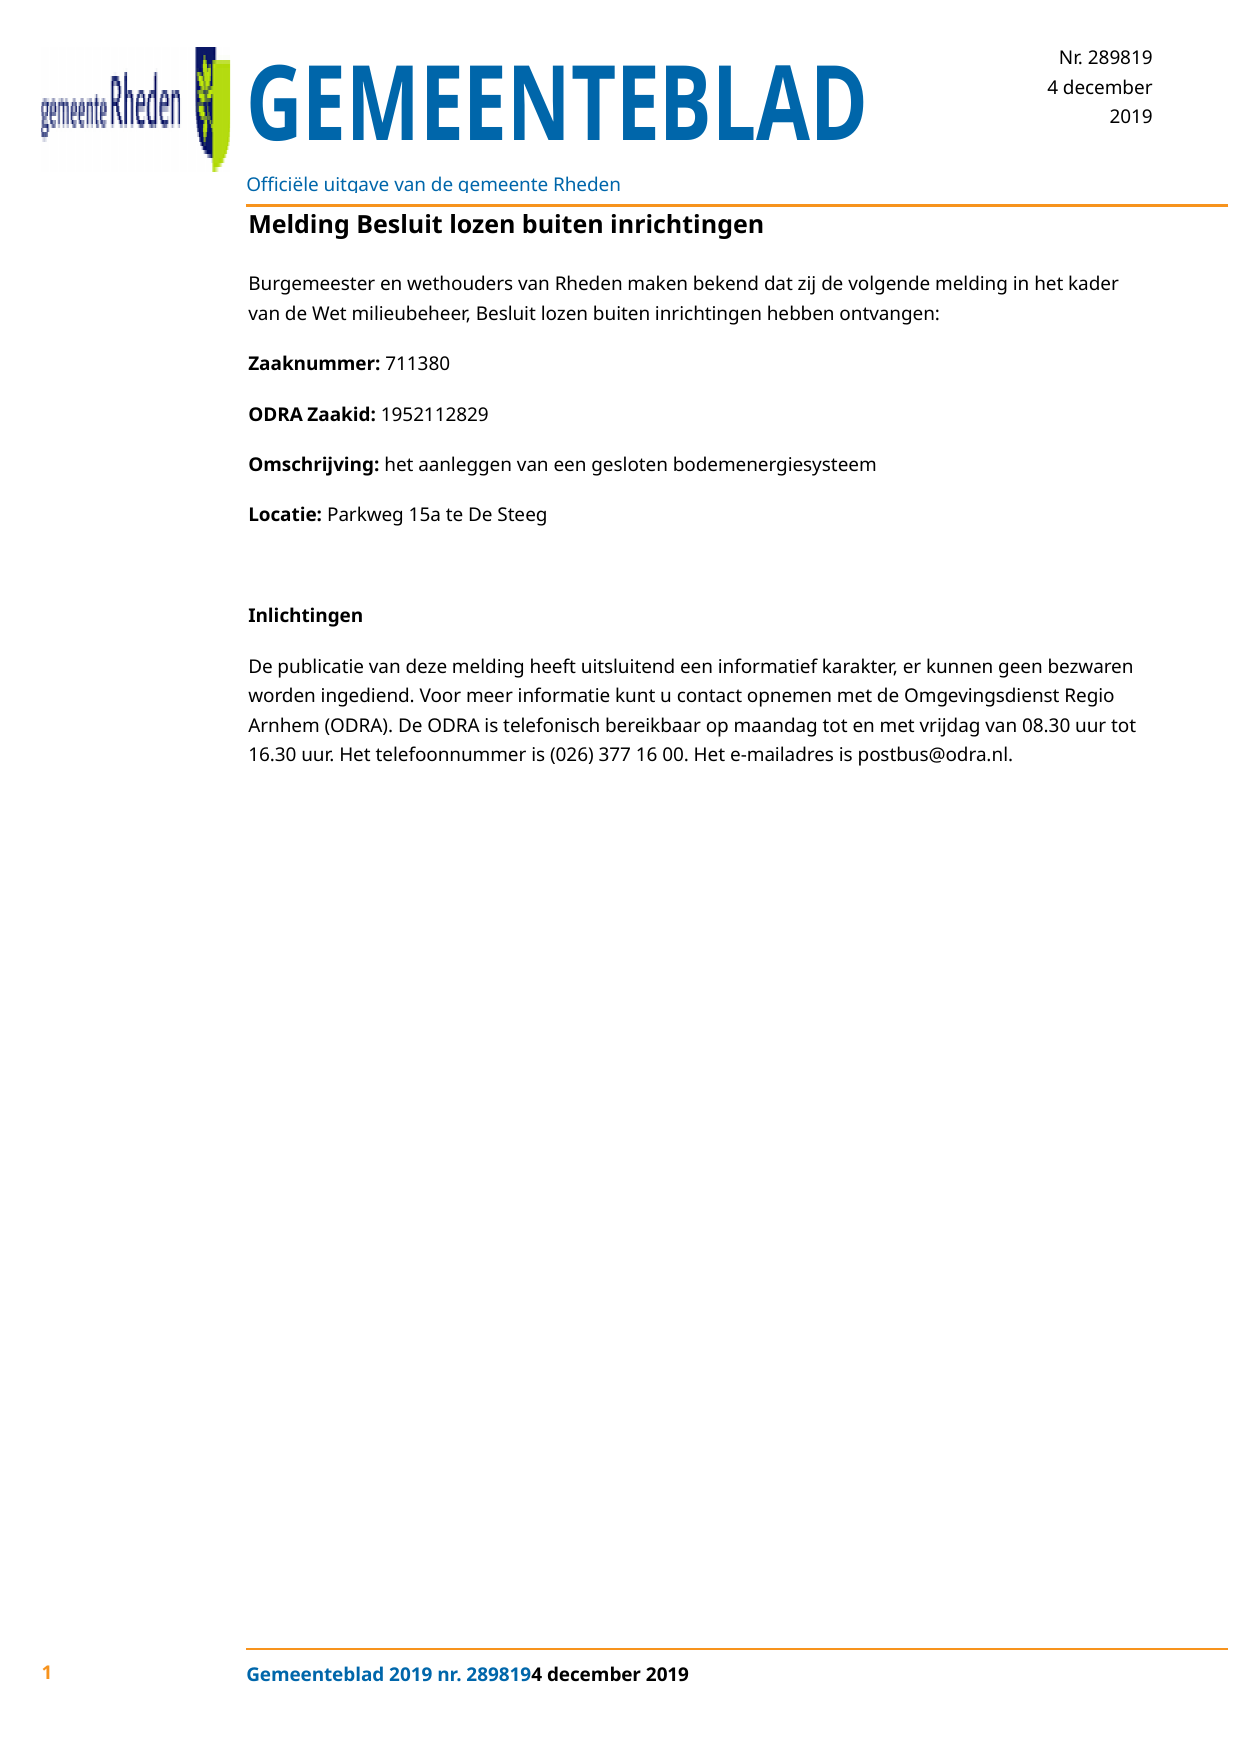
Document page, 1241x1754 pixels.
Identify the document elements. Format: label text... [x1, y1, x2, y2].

text Omschrijving: het aanleggen van een gesloten bodemenergiesysteem [248, 451, 1152, 477]
text Locatie: Parkweg 15a te De Steeg [248, 502, 1152, 527]
picture [41, 47, 231, 172]
text De publicatie van deze melding heeft uitsluitend een informatief karakter, er kunnen geen bezwaren worden ingediend. Voor meer informatie kunt u contact opnemen met de Omgevingsdienst Regio Arnhem (ODRA). De ODRA is telefonisch bereikbaar op maandag tot en met vrijdag van 08.30 uur tot 16.30 uur. Het telefoonnummer is (026) 377 16 00. Het e-mailadres is postbus@odra.nl. [248, 653, 1152, 767]
text Melding Besluit lozen buiten inrichtingen [248, 207, 1152, 241]
text ODRA Zaakid: 1952112829 [248, 401, 1152, 426]
text Burgemeester en wethouders van Rheden maken bekend dat zij de volgende melding in het kader van de Wet milieubeheer, Besluit lozen buiten inrichtingen hebben ontvangen: [248, 270, 1152, 326]
text Inlichtingen [248, 602, 1152, 628]
text Zaaknummer: 711380 [248, 350, 1152, 376]
